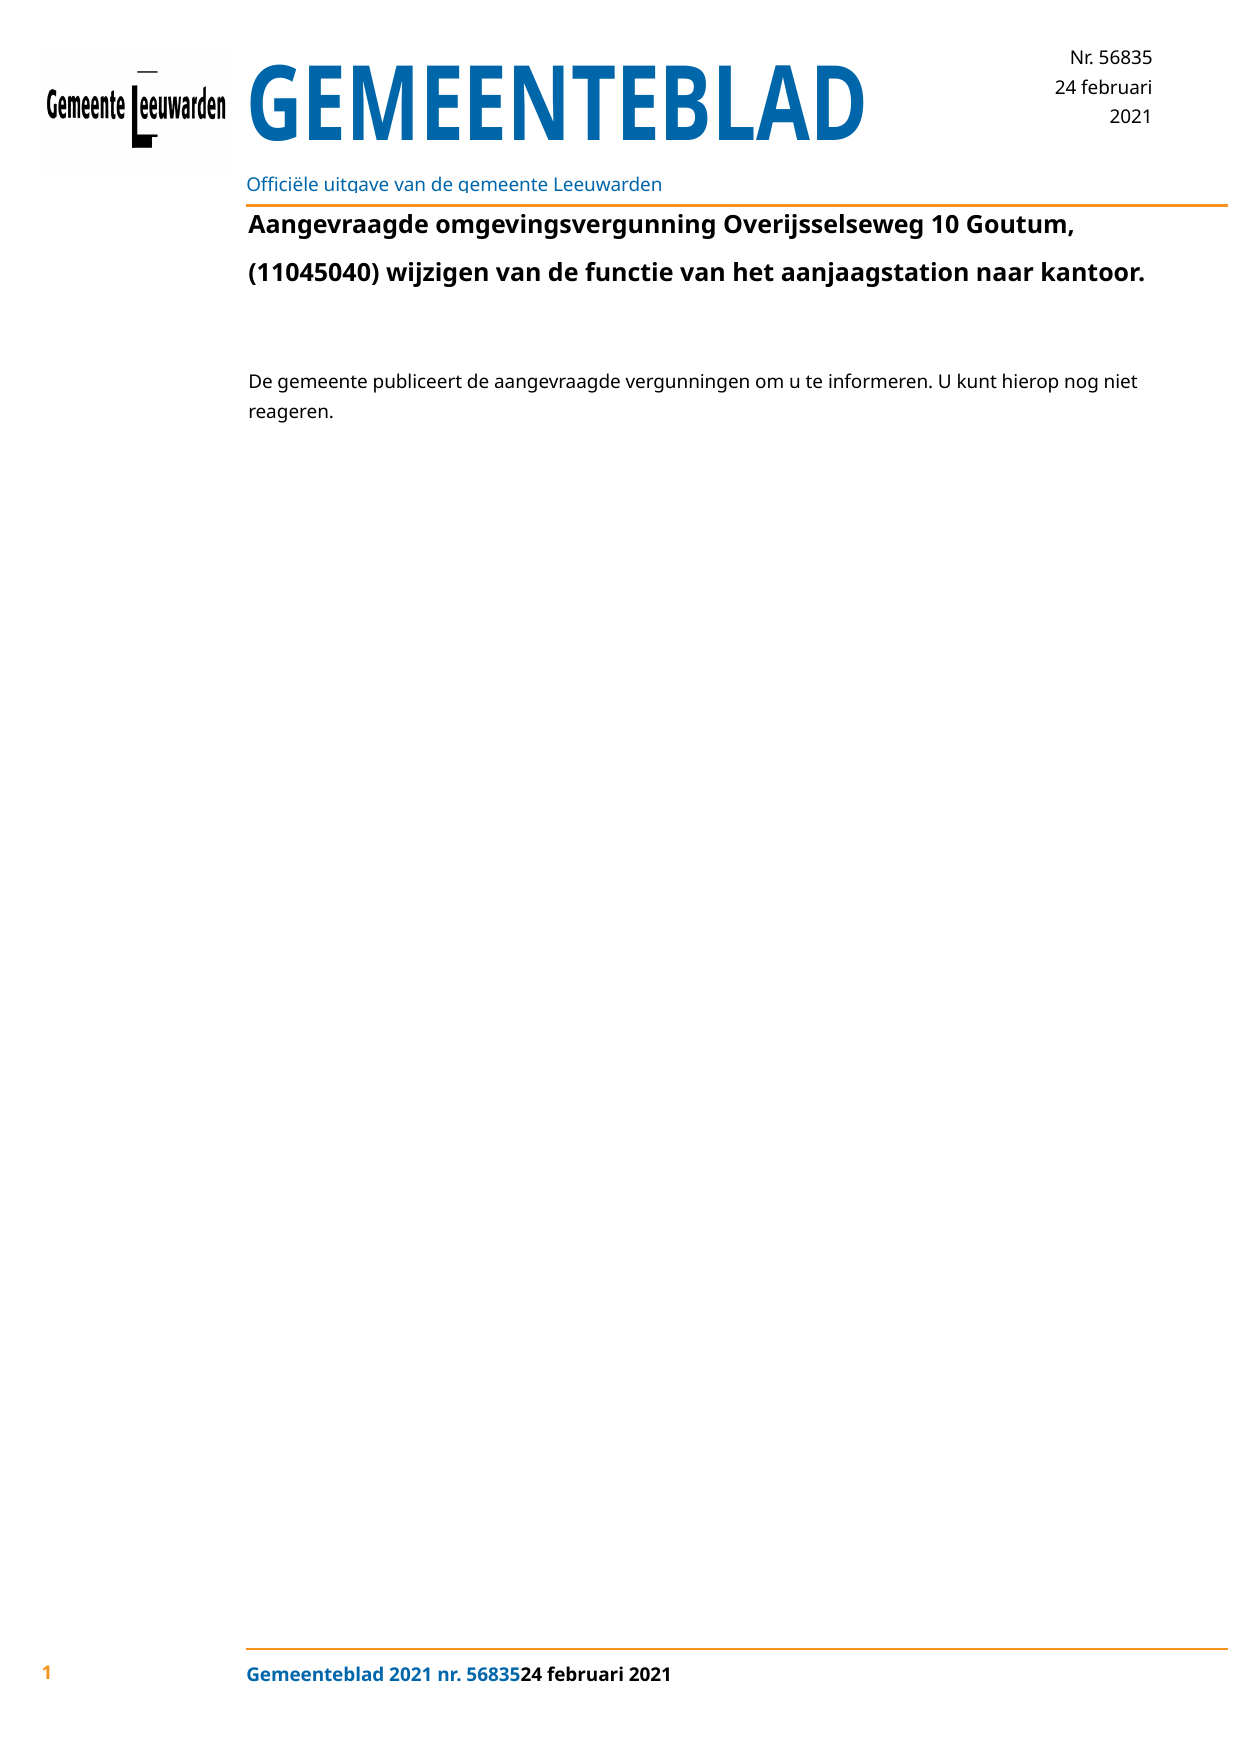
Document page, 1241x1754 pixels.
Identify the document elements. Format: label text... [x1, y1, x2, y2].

text De gemeente publiceert de aangevraagde vergunningen om u te informeren. U kunt hierop nog niet reageren. [248, 368, 1152, 424]
text Aangevraagde omgevingsvergunning Overijsselseweg 10 Goutum, (11045040) wijzigen van de functie van het aanjaagstation naar kantoor. [248, 207, 1152, 288]
picture [41, 47, 231, 172]
